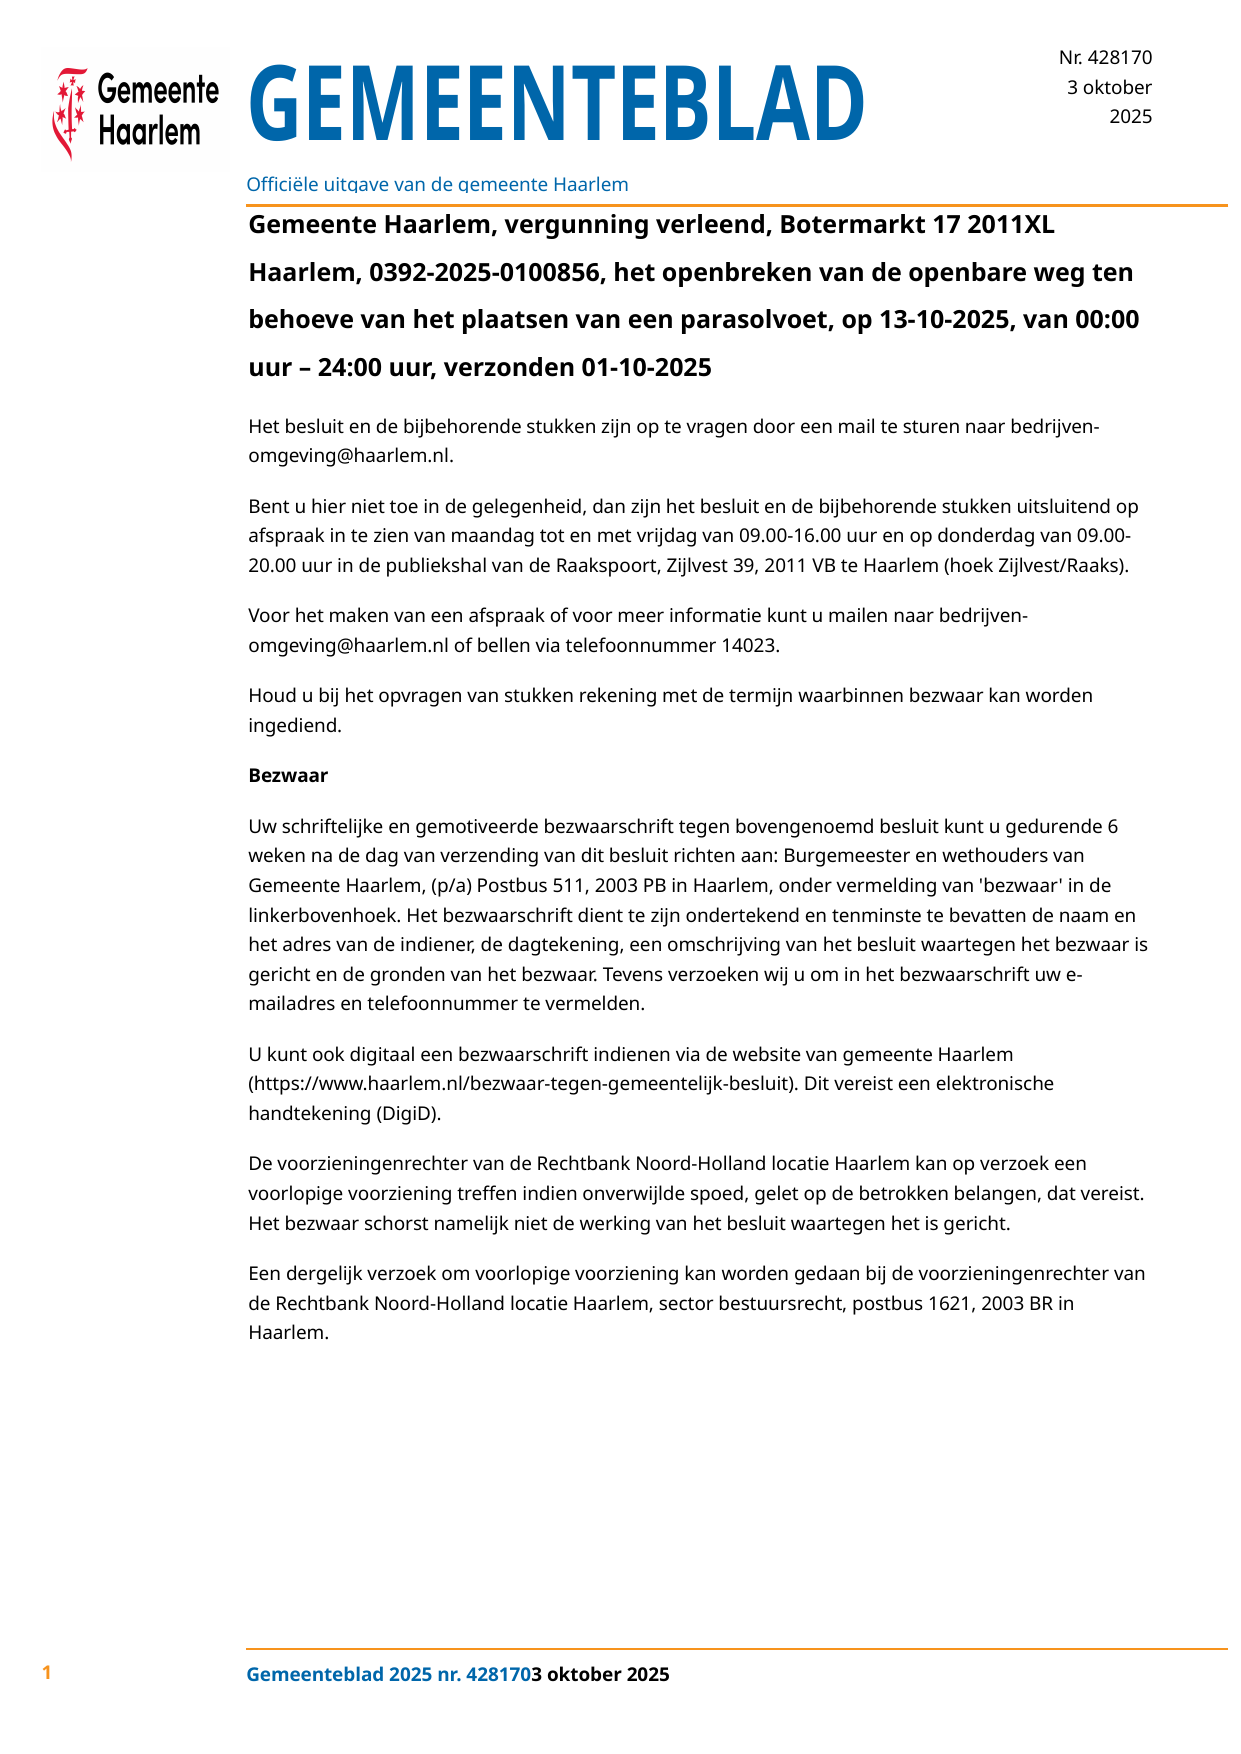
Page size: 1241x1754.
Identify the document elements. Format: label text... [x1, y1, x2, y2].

text Bent u hier niet toe in de gelegenheid, dan zijn het besluit en de bijbehorende stukken uitsluitend op afspraak in te zien van maandag tot en met vrijdag van 09.00-16.00 uur en op donderdag van 09.00-20.00 uur in de publiekshal van de Raakspoort, Zijlvest 39, 2011 VB te Haarlem (hoek Zijlvest/Raaks). [248, 493, 1152, 578]
text Voor het maken van een afspraak of voor meer informatie kunt u mailen naar bedrijven-omgeving@haarlem.nl of bellen via telefoonnummer 14023. [248, 603, 1152, 658]
text Bezwaar [248, 763, 1152, 788]
text U kunt ook digitaal een bezwaarschrift indienen via de website van gemeente Haarlem (https://www.haarlem.nl/bezwaar-tegen-gemeentelijk-besluit). Dit vereist een elektronische handtekening (DigiD). [248, 1041, 1152, 1126]
text Het besluit en de bijbehorende stukken zijn op te vragen door een mail te sturen naar bedrijven-omgeving@haarlem.nl. [248, 413, 1152, 468]
text De voorzieningenrechter van de Rechtbank Noord-Holland locatie Haarlem kan op verzoek een voorlopige voorziening treffen indien onverwijlde spoed, gelet op de betrokken belangen, dat vereist. Het bezwaar schorst namelijk niet de werking van het besluit waartegen het is gericht. [248, 1151, 1152, 1236]
text Houd u bij het opvragen van stukken rekening met de termijn waarbinnen bezwaar kan worden ingediend. [248, 683, 1152, 738]
text Uw schriftelijke en gemotiveerde bezwaarschrift tegen bovengenoemd besluit kunt u gedurende 6 weken na de dag van verzending van dit besluit richten aan: Burgemeester en wethouders van Gemeente Haarlem, (p/a) Postbus 511, 2003 PB in Haarlem, onder vermelding van 'bezwaar' in de linkerbovenhoek. Het bezwaarschrift dient te zijn ondertekend en tenminste te bevatten de naam en het adres van de indiener, de dagtekening, een omschrijving van het besluit waartegen het bezwaar is gericht en de gronden van het bezwaar. Tevens verzoeken wij u om in het bezwaarschrift uw e-mailadres en telefoonnummer te vermelden. [248, 813, 1152, 1016]
picture [41, 47, 231, 172]
text Gemeente Haarlem, vergunning verleend, Botermarkt 17 2011XL Haarlem, 0392-2025-0100856, het openbreken van de openbare weg ten behoeve van het plaatsen van een parasolvoet, op 13-10-2025, van 00:00 uur – 24:00 uur, verzonden 01-10-2025 [248, 207, 1152, 384]
text Een dergelijk verzoek om voorlopige voorziening kan worden gedaan bij de voorzieningenrechter van de Rechtbank Noord-Holland locatie Haarlem, sector bestuursrecht, postbus 1621, 2003 BR in Haarlem. [248, 1260, 1152, 1345]
